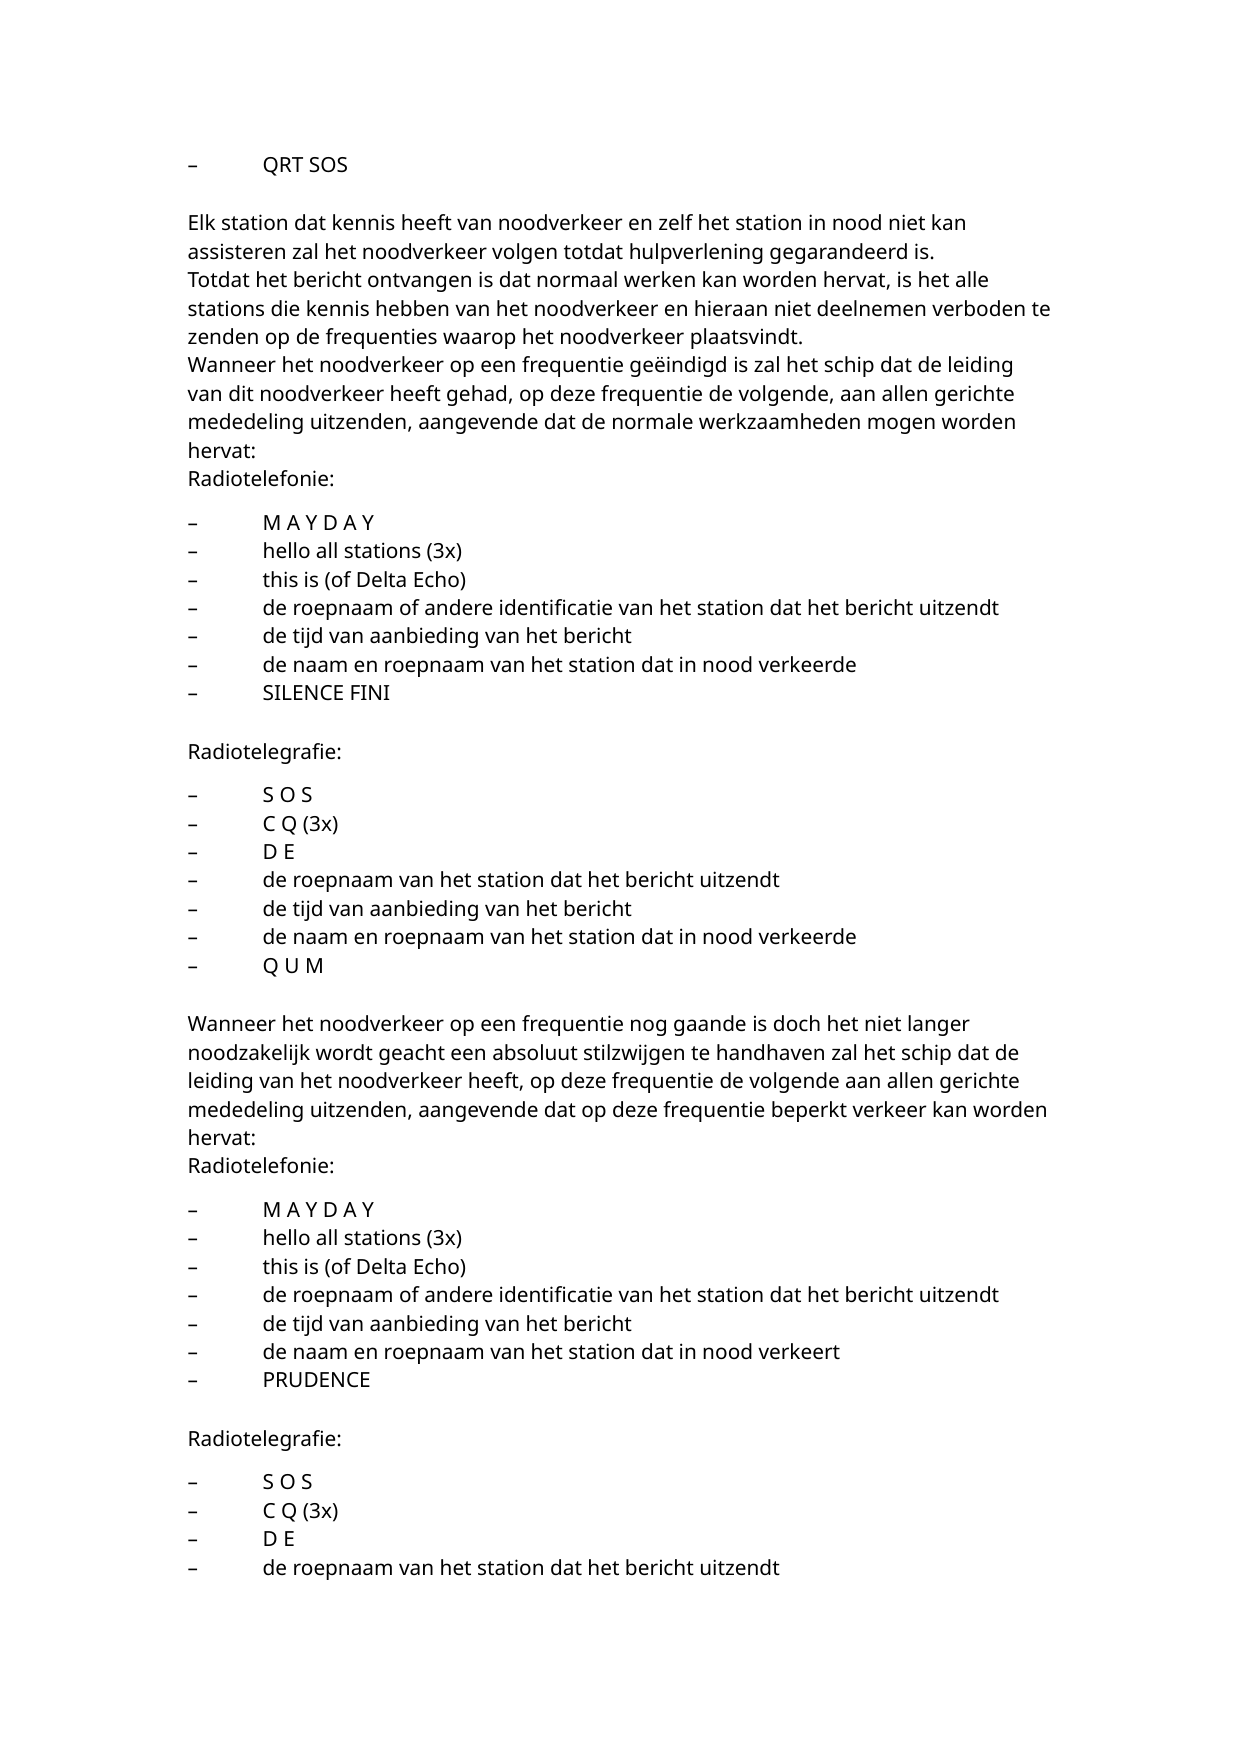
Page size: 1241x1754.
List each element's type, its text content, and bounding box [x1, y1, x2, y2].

list S O S [187, 1467, 1053, 1496]
list de naam en roepnaam van het station dat in nood verkeerde [187, 922, 1053, 951]
text Elk station dat kennis heeft van noodverkeer en zelf het station in nood niet kan assisteren zal het noodverkeer volgen totdat hulpverlening gegarandeerd is. [187, 208, 1053, 265]
list C Q (3x) [187, 1496, 1053, 1524]
text Totdat het bericht ontvangen is dat normaal werken kan worden hervat, is het alle stations die kennis hebben van het noodverkeer en hieraan niet deelnemen verboden te zenden op de frequenties waarop het noodverkeer plaatsvindt. [187, 265, 1053, 351]
list de roepnaam of andere identificatie van het station dat het bericht uitzendt [187, 593, 1053, 622]
text Radiotelegrafie: [187, 737, 1053, 765]
list SILENCE FINI [187, 678, 1053, 707]
list Q U M [187, 951, 1053, 979]
text Radiotelefonie: [187, 1152, 1053, 1180]
list this is (of Delta Echo) [187, 1252, 1053, 1280]
list de tijd van aanbieding van het bericht [187, 622, 1053, 650]
list de roepnaam van het station dat het bericht uitzendt [187, 866, 1053, 894]
list D E [187, 1524, 1053, 1553]
text Wanneer het noodverkeer op een frequentie nog gaande is doch het niet langer noodzakelijk wordt geacht een absoluut stilzwijgen te handhaven zal het schip dat de leiding van het noodverkeer heeft, op deze frequentie de volgende aan allen gerichte mededeling uitzenden, aangevende dat op deze frequentie beperkt verkeer kan worden hervat: [187, 1009, 1053, 1152]
list M A Y D A Y [187, 1195, 1053, 1223]
list S O S [187, 780, 1053, 809]
list de roepnaam van het station dat het bericht uitzendt [187, 1553, 1053, 1581]
list de tijd van aanbieding van het bericht [187, 894, 1053, 922]
text Wanneer het noodverkeer op een frequentie geëindigd is zal het schip dat de leiding van dit noodverkeer heeft gehad, op deze frequentie de volgende, aan allen gerichte mededeling uitzenden, aangevende dat de normale werkzaamheden mogen worden hervat: [187, 351, 1053, 464]
list de roepnaam of andere identificatie van het station dat het bericht uitzendt [187, 1280, 1053, 1309]
list de naam en roepnaam van het station dat in nood verkeerde [187, 650, 1053, 678]
list hello all stations (3x) [187, 536, 1053, 565]
list this is (of Delta Echo) [187, 565, 1053, 593]
list de naam en roepnaam van het station dat in nood verkeert [187, 1337, 1053, 1366]
list QRT SOS [187, 150, 1053, 178]
list hello all stations (3x) [187, 1223, 1053, 1252]
list D E [187, 837, 1053, 866]
list PRUDENCE [187, 1366, 1053, 1394]
list C Q (3x) [187, 809, 1053, 837]
list de tijd van aanbieding van het bericht [187, 1309, 1053, 1337]
text Radiotelefonie: [187, 464, 1053, 493]
text Radiotelegrafie: [187, 1424, 1053, 1452]
list M A Y D A Y [187, 508, 1053, 536]
